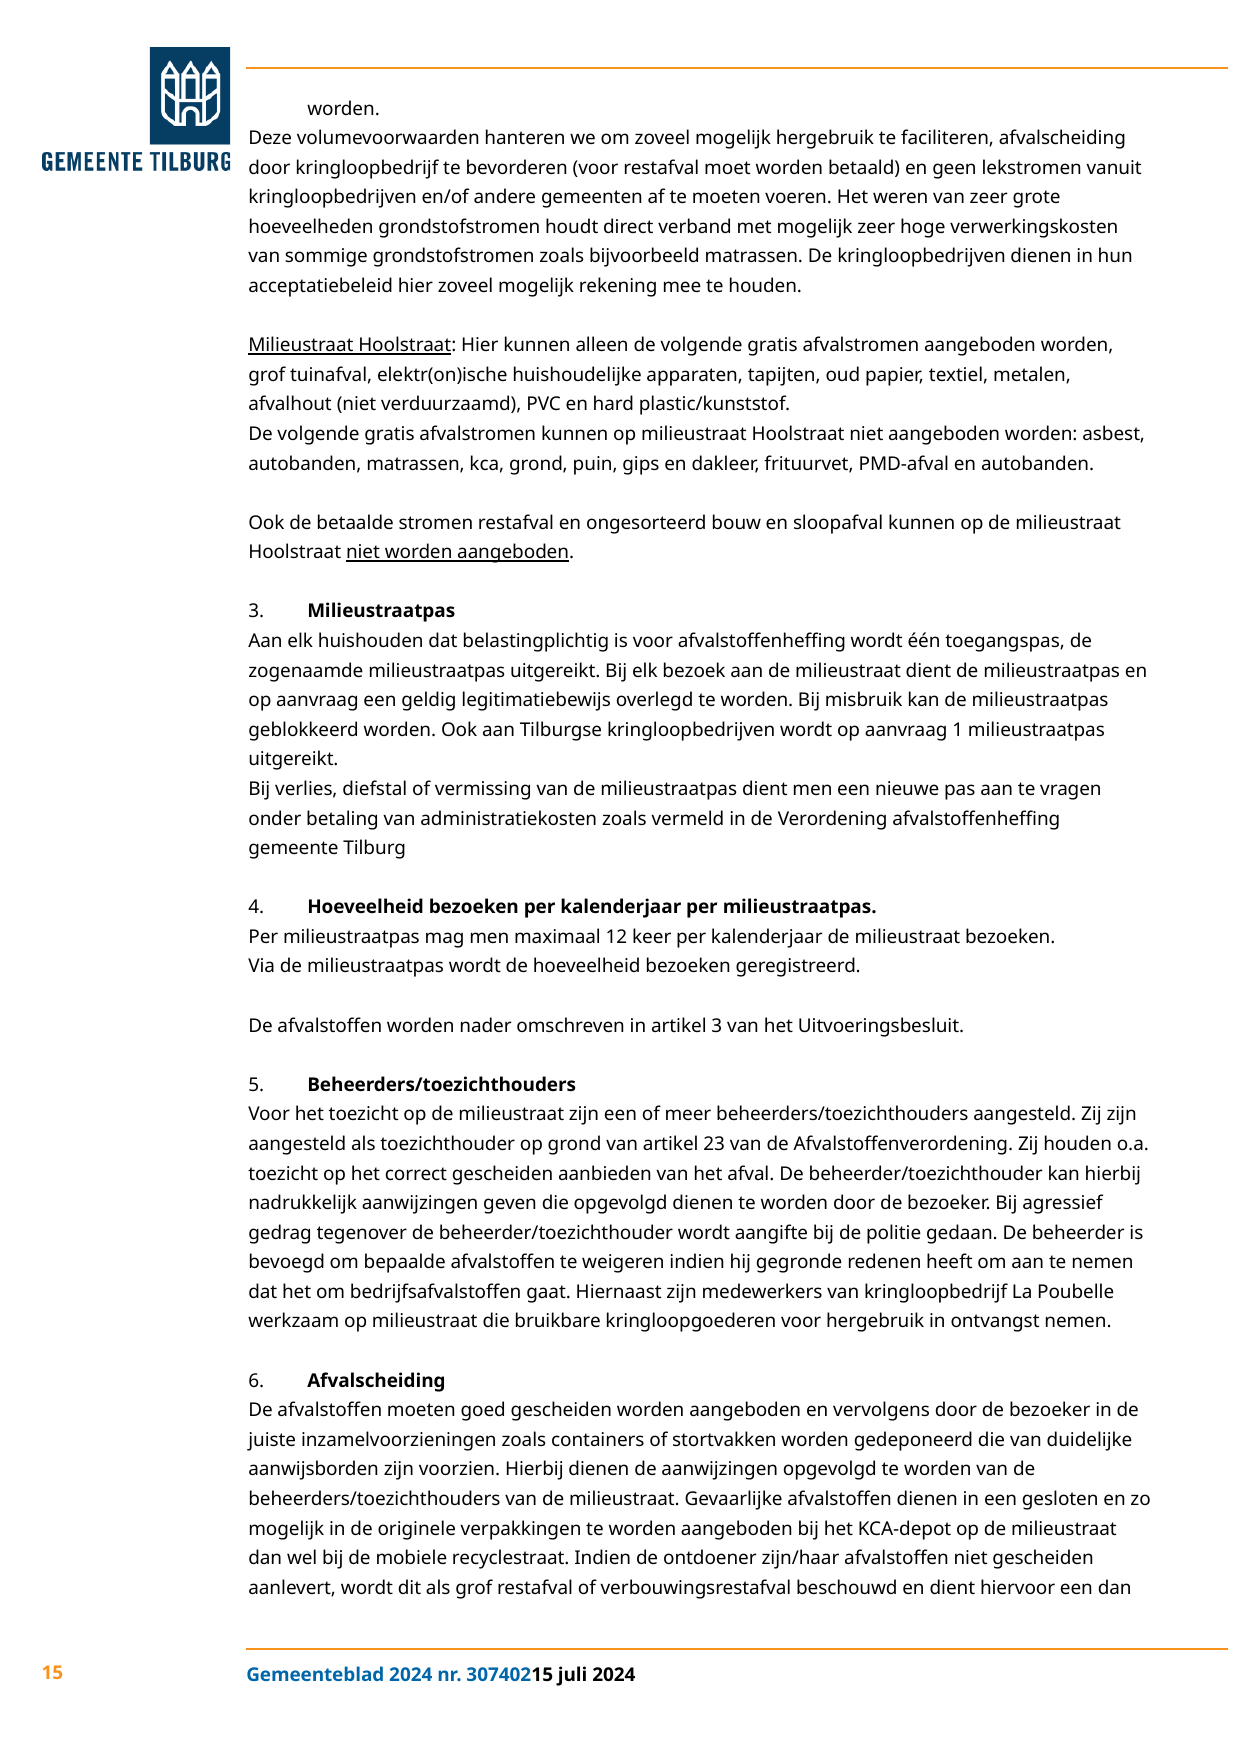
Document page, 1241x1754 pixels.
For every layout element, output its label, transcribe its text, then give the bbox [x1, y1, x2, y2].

text De afvalstoffen moeten goed gescheiden worden aangeboden en vervolgens door de bezoeker in de juiste inzamelvoorzieningen zoals containers of stortvakken worden gedeponeerd die van duidelijke aanwijsborden zijn voorzien. Hierbij dienen de aanwijzingen opgevolgd te worden van de beheerders/toezichthouders van de milieustraat. Gevaarlijke afvalstoffen dienen in een gesloten en zo mogelijk in de originele verpakkingen te worden aangeboden bij het KCA-depot op de milieustraat dan wel bij de mobiele recyclestraat. Indien de ontdoener zijn/haar afvalstoffen niet gescheiden aanlevert, wordt dit als grof restafval of verbouwingsrestafval beschouwd en dient hiervoor een dan [248, 1396, 1152, 1600]
text Bij verlies, diefstal of vermissing van de milieustraatpas dient men een nieuwe pas aan te vragen onder betaling van administratiekosten zoals vermeld in de Verordening afvalstoffenheffing gemeente Tilburg [248, 775, 1152, 860]
text Per milieustraatpas mag men maximaal 12 keer per kalenderjaar de milieustraat bezoeken. [248, 923, 1152, 949]
text De volgende gratis afvalstromen kunnen op milieustraat Hoolstraat niet aangeboden worden: asbest, autobanden, matrassen, kca, grond, puin, gips en dakleer, frituurvet, PMD-afval en autobanden. [248, 420, 1152, 476]
text Deze volumevoorwaarden hanteren we om zoveel mogelijk hergebruik te faciliteren, afvalscheiding door kringloopbedrijf te bevorderen (voor restafval moet worden betaald) en geen lekstromen vanuit kringloopbedrijven en/of andere gemeenten af te moeten voeren. Het weren van zeer grote hoeveelheden grondstofstromen houdt direct verband met mogelijk zeer hoge verwerkingskosten van sommige grondstofstromen zoals bijvoorbeeld matrassen. De kringloopbedrijven dienen in hun acceptatiebeleid hier zoveel mogelijk rekening mee te houden. [248, 124, 1152, 298]
text Ook de betaalde stromen restafval en ongesorteerd bouw en sloopafval kunnen op de milieustraat Hoolstraat niet worden aangeboden. [248, 509, 1152, 564]
text De afvalstoffen worden nader omschreven in artikel 3 van het Uitvoeringsbesluit. [248, 1012, 1152, 1038]
text Voor het toezicht op de milieustraat zijn een of meer beheerders/toezichthouders aangesteld. Zij zijn aangesteld als toezichthouder op grond van artikel 23 van de Afvalstoffenverordening. Zij houden o.a. toezicht op het correct gescheiden aanbieden van het afval. De beheerder/toezichthouder kan hierbij nadrukkelijk aanwijzingen geven die opgevolgd dienen te worden door de bezoeker. Bij agressief gedrag tegenover de beheerder/toezichthouder wordt aangifte bij de politie gedaan. De beheerder is bevoegd om bepaalde afvalstoffen te weigeren indien hij gegronde redenen heeft om aan te nemen dat het om bedrijfsafvalstoffen gaat. Hiernaast zijn medewerkers van kringloopbedrijf La Poubelle werkzaam op milieustraat die bruikbare kringloopgoederen voor hergebruik in ontvangst nemen. [248, 1101, 1152, 1333]
text Aan elk huishouden dat belastingplichtig is voor afvalstoffenheffing wordt één toegangspas, de zogenaamde milieustraatpas uitgereikt. Bij elk bezoek aan de milieustraat dient de milieustraatpas en op aanvraag een geldig legitimatiebewijs overlegd te worden. Bij misbruik kan de milieustraatpas geblokkeerd worden. Ook aan Tilburgse kringloopbedrijven wordt op aanvraag 1 milieustraatpas uitgereikt. [248, 627, 1152, 771]
text Milieustraat Hoolstraat: Hier kunnen alleen de volgende gratis afvalstromen aangeboden worden, grof tuinafval, elektr(on)ische huishoudelijke apparaten, tapijten, oud papier, textiel, metalen, afvalhout (niet verduurzaamd), PVC en hard plastic/kunststof. [248, 331, 1152, 416]
list Milieustraatpas [248, 598, 1152, 623]
list Beheerders/toezichthouders [248, 1071, 1152, 1097]
list worden. [248, 95, 1152, 121]
list Hoeveelheid bezoeken per kalenderjaar per milieustraatpas. [248, 893, 1152, 919]
picture [41, 47, 231, 172]
list Afvalscheiding [248, 1367, 1152, 1393]
text Via de milieustraatpas wordt de hoeveelheid bezoeken geregistreerd. [248, 953, 1152, 978]
